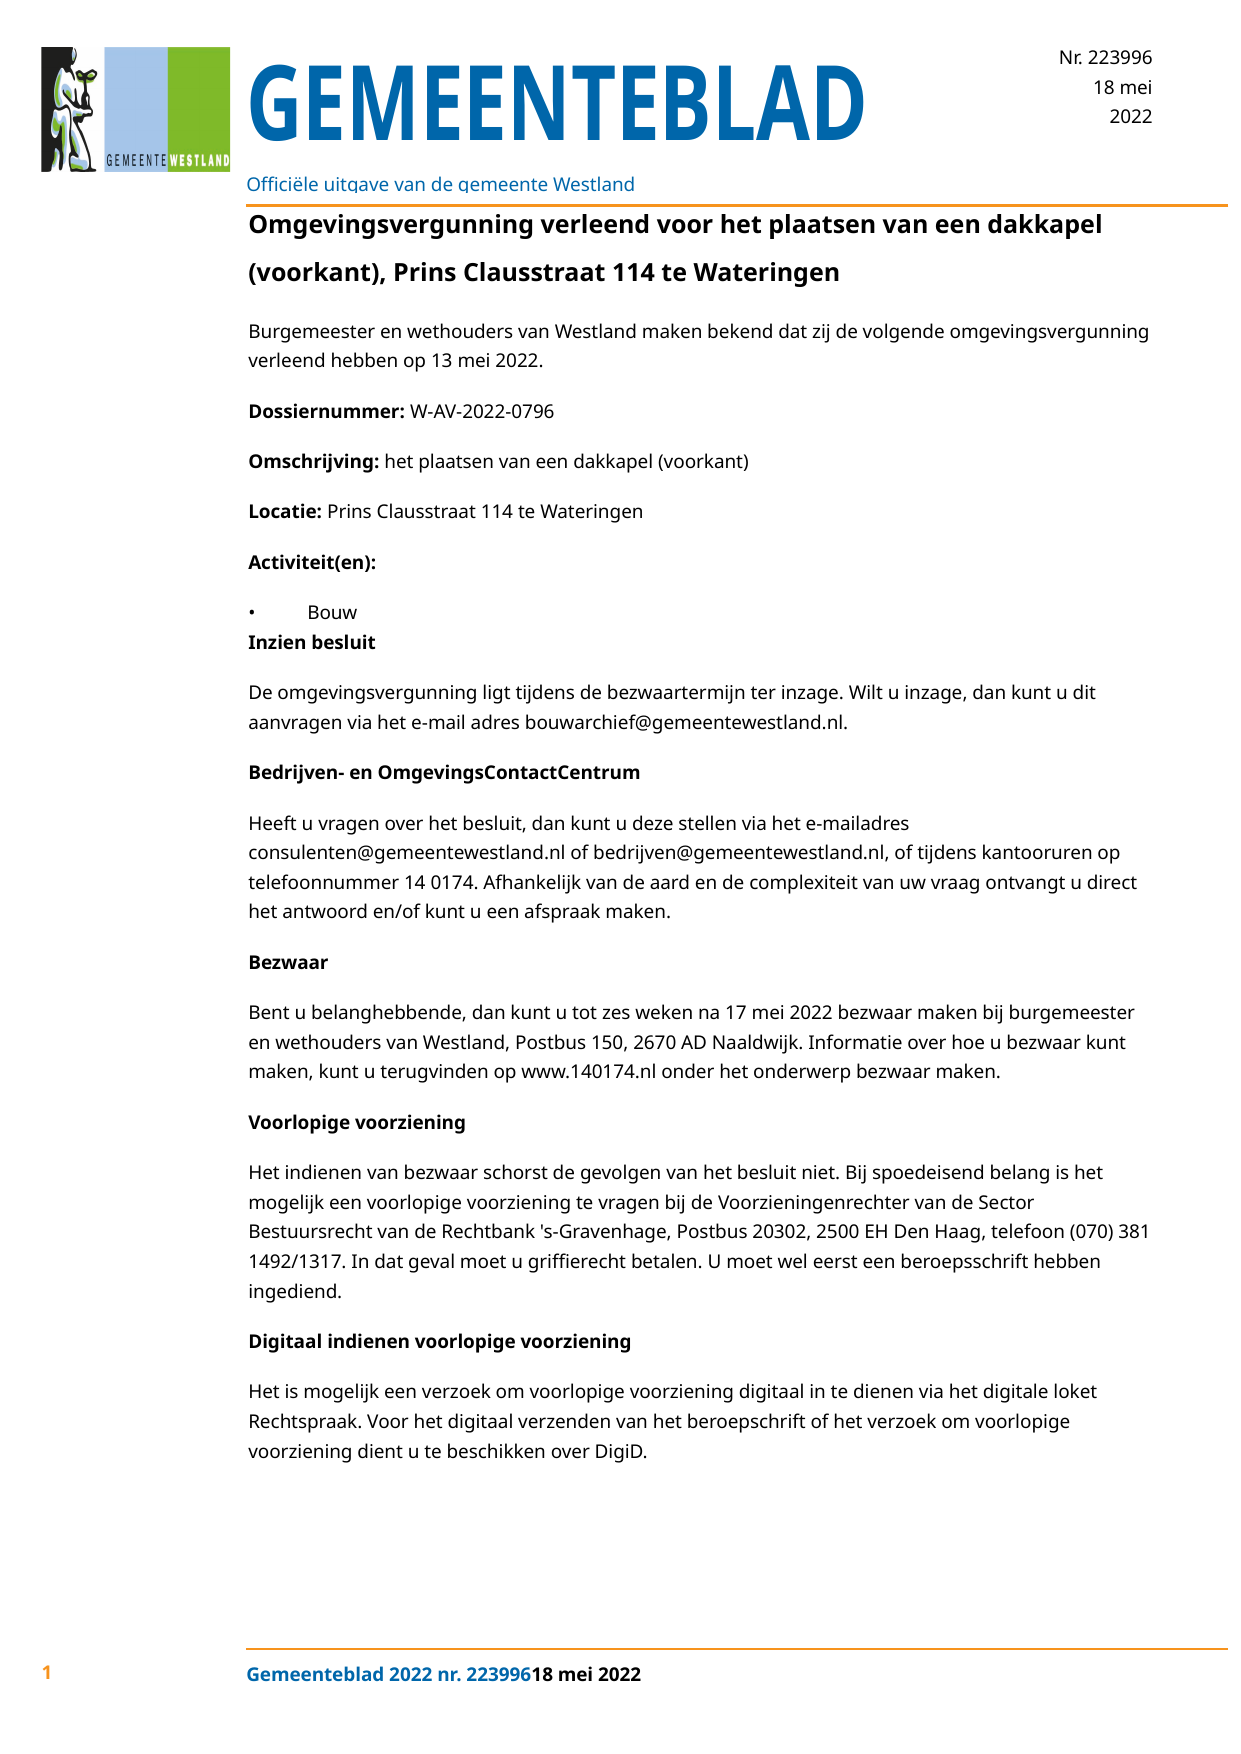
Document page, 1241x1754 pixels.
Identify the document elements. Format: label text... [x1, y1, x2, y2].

text De omgevingsvergunning ligt tijdens de bezwaartermijn ter inzage. Wilt u inzage, dan kunt u dit aanvragen via het e-mail adres bouwarchief@gemeentewestland.nl. [248, 679, 1152, 735]
text Voorlopige voorziening [248, 1109, 1152, 1135]
list Bouw [248, 599, 1152, 625]
text Locatie: Prins Clausstraat 114 te Wateringen [248, 499, 1152, 524]
text Burgemeester en wethouders van Westland maken bekend dat zij de volgende omgevingsvergunning verleend hebben op 13 mei 2022. [248, 318, 1152, 373]
text Digitaal indienen voorlopige voorziening [248, 1328, 1152, 1354]
text Activiteit(en): [248, 549, 1152, 575]
text Het is mogelijk een verzoek om voorlopige voorziening digitaal in te dienen via het digitale loket Rechtspraak. Voor het digitaal verzenden van het beroepschrift of het verzoek om voorlopige voorziening dient u te beschikken over DigiD. [248, 1379, 1152, 1464]
text Dossiernummer: W-AV-2022-0796 [248, 398, 1152, 424]
picture [41, 47, 231, 172]
text Inzien besluit [248, 629, 1152, 655]
text Heeft u vragen over het besluit, dan kunt u deze stellen via het e-mailadres consulenten@gemeentewestland.nl of bedrijven@gemeentewestland.nl, of tijdens kantooruren op telefoonnummer 14 0174. Afhankelijk van de aard en de complexiteit van uw vraag ontvangt u direct het antwoord en/of kunt u een afspraak maken. [248, 810, 1152, 924]
text Bedrijven- en OmgevingsContactCentrum [248, 759, 1152, 785]
text Het indienen van bezwaar schorst de gevolgen van het besluit niet. Bij spoedeisend belang is het mogelijk een voorlopige voorziening te vragen bij de Voorzieningenrechter van de Sector Bestuursrecht van de Rechtbank 's-Gravenhage, Postbus 20302, 2500 EH Den Haag, telefoon (070) 381 1492/1317. In dat geval moet u griffierecht betalen. U moet wel eerst een beroepsschrift hebben ingediend. [248, 1159, 1152, 1304]
text Bezwaar [248, 949, 1152, 975]
text Bent u belanghebbende, dan kunt u tot zes weken na 17 mei 2022 bezwaar maken bij burgemeester en wethouders van Westland, Postbus 150, 2670 AD Naaldwijk. Informatie over hoe u bezwaar kunt maken, kunt u terugvinden op www.140174.nl onder het onderwerp bezwaar maken. [248, 999, 1152, 1084]
text Omschrijving: het plaatsen van een dakkapel (voorkant) [248, 448, 1152, 474]
text Omgevingsvergunning verleend voor het plaatsen van een dakkapel (voorkant), Prins Clausstraat 114 te Wateringen [248, 207, 1152, 288]
